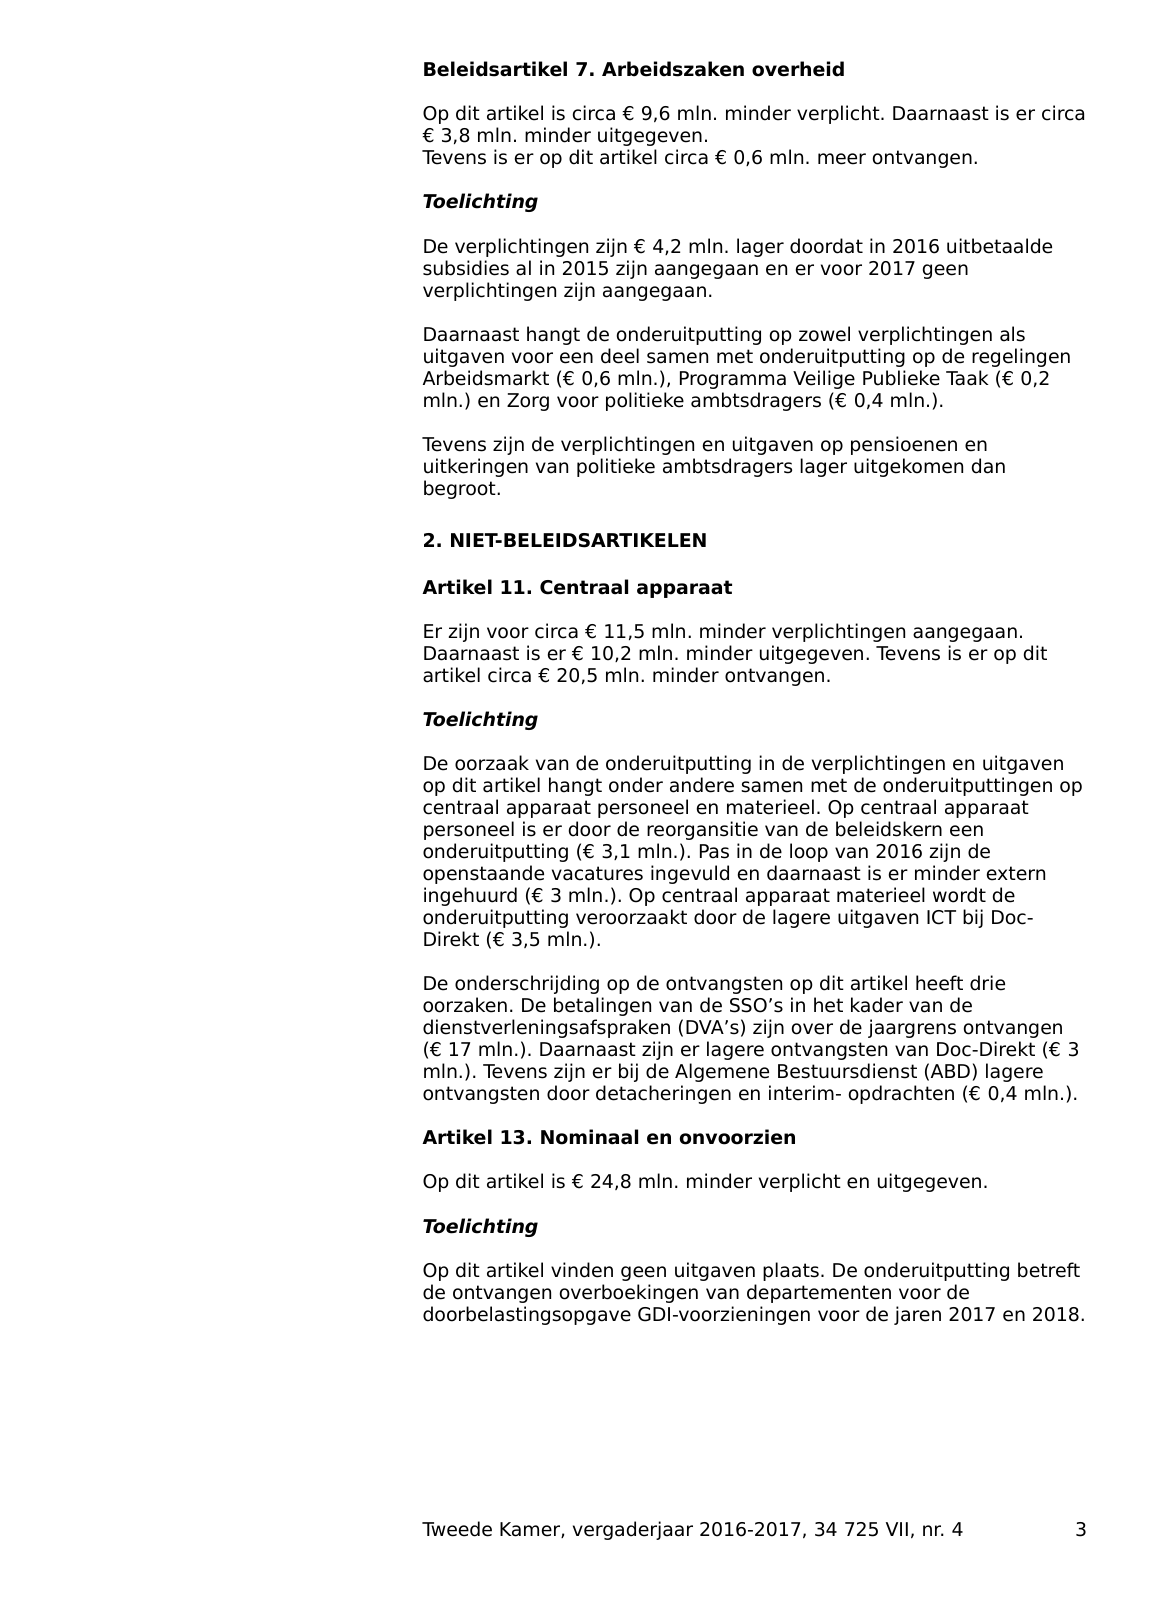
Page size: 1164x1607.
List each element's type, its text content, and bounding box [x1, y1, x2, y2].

subtitle Toelichting [422, 709, 1087, 731]
subtitle Artikel 13. Nominaal en onvoorzien [422, 1127, 1087, 1149]
text De onderschrijding op de ontvangsten op dit artikel heeft drie oorzaken. De betalingen van de SSO’s in het kader van de dienstverleningsafspraken (DVA’s) zijn over de jaargrens ontvangen (€ 17 mln.). Daarnaast zijn er lagere ontvangsten van Doc-Direkt (€ 3 mln.). Tevens zijn er bij de Algemene Bestuursdienst (ABD) lagere ontvangsten door detacheringen en interim- opdrachten (€ 0,4 mln.). [422, 973, 1087, 1105]
text Op dit artikel is circa € 9,6 mln. minder verplicht. Daarnaast is er circa € 3,8 mln. minder uitgegeven. [422, 103, 1087, 147]
subtitle Toelichting [422, 191, 1087, 213]
subtitle Artikel 11. Centraal apparaat [422, 577, 1087, 599]
subtitle 2. NIET-BELEIDSARTIKELEN [422, 530, 1087, 552]
subtitle Toelichting [422, 1216, 1087, 1237]
text Tevens zijn de verplichtingen en uitgaven op pensioenen en uitkeringen van politieke ambtsdragers lager uitgekomen dan begroot. [422, 434, 1087, 500]
text Er zijn voor circa € 11,5 mln. minder verplichtingen aangegaan. Daarnaast is er € 10,2 mln. minder uitgegeven. Tevens is er op dit artikel circa € 20,5 mln. minder ontvangen. [422, 621, 1087, 687]
text Daarnaast hangt de onderuitputting op zowel verplichtingen als uitgaven voor een deel samen met onderuitputting op de regelingen Arbeidsmarkt (€ 0,6 mln.), Programma Veilige Publieke Taak (€ 0,2 mln.) en Zorg voor politieke ambtsdragers (€ 0,4 mln.). [422, 324, 1087, 412]
text De verplichtingen zijn € 4,2 mln. lager doordat in 2016 uitbetaalde subsidies al in 2015 zijn aangegaan en er voor 2017 geen verplichtingen zijn aangegaan. [422, 236, 1087, 301]
text De oorzaak van de onderuitputting in de verplichtingen en uitgaven op dit artikel hangt onder andere samen met de onderuitputtingen op centraal apparaat personeel en materieel. Op centraal apparaat personeel is er door de reorgansitie van de beleidskern een onderuitputting (€ 3,1 mln.). Pas in de loop van 2016 zijn de openstaande vacatures ingevuld en daarnaast is er minder extern ingehuurd (€ 3 mln.). Op centraal apparaat materieel wordt de onderuitputting veroorzaakt door de lagere uitgaven ICT bij Doc-Direkt (€ 3,5 mln.). [422, 753, 1087, 951]
text Tevens is er op dit artikel circa € 0,6 mln. meer ontvangen. [422, 147, 1087, 169]
text Op dit artikel vinden geen uitgaven plaats. De onderuitputting betreft de ontvangen overboekingen van departementen voor de doorbelastingsopgave GDI-voorzieningen voor de jaren 2017 en 2018. [422, 1260, 1087, 1326]
text Op dit artikel is € 24,8 mln. minder verplicht en uitgegeven. [422, 1171, 1087, 1193]
subtitle Beleidsartikel 7. Arbeidszaken overheid [422, 59, 1087, 81]
